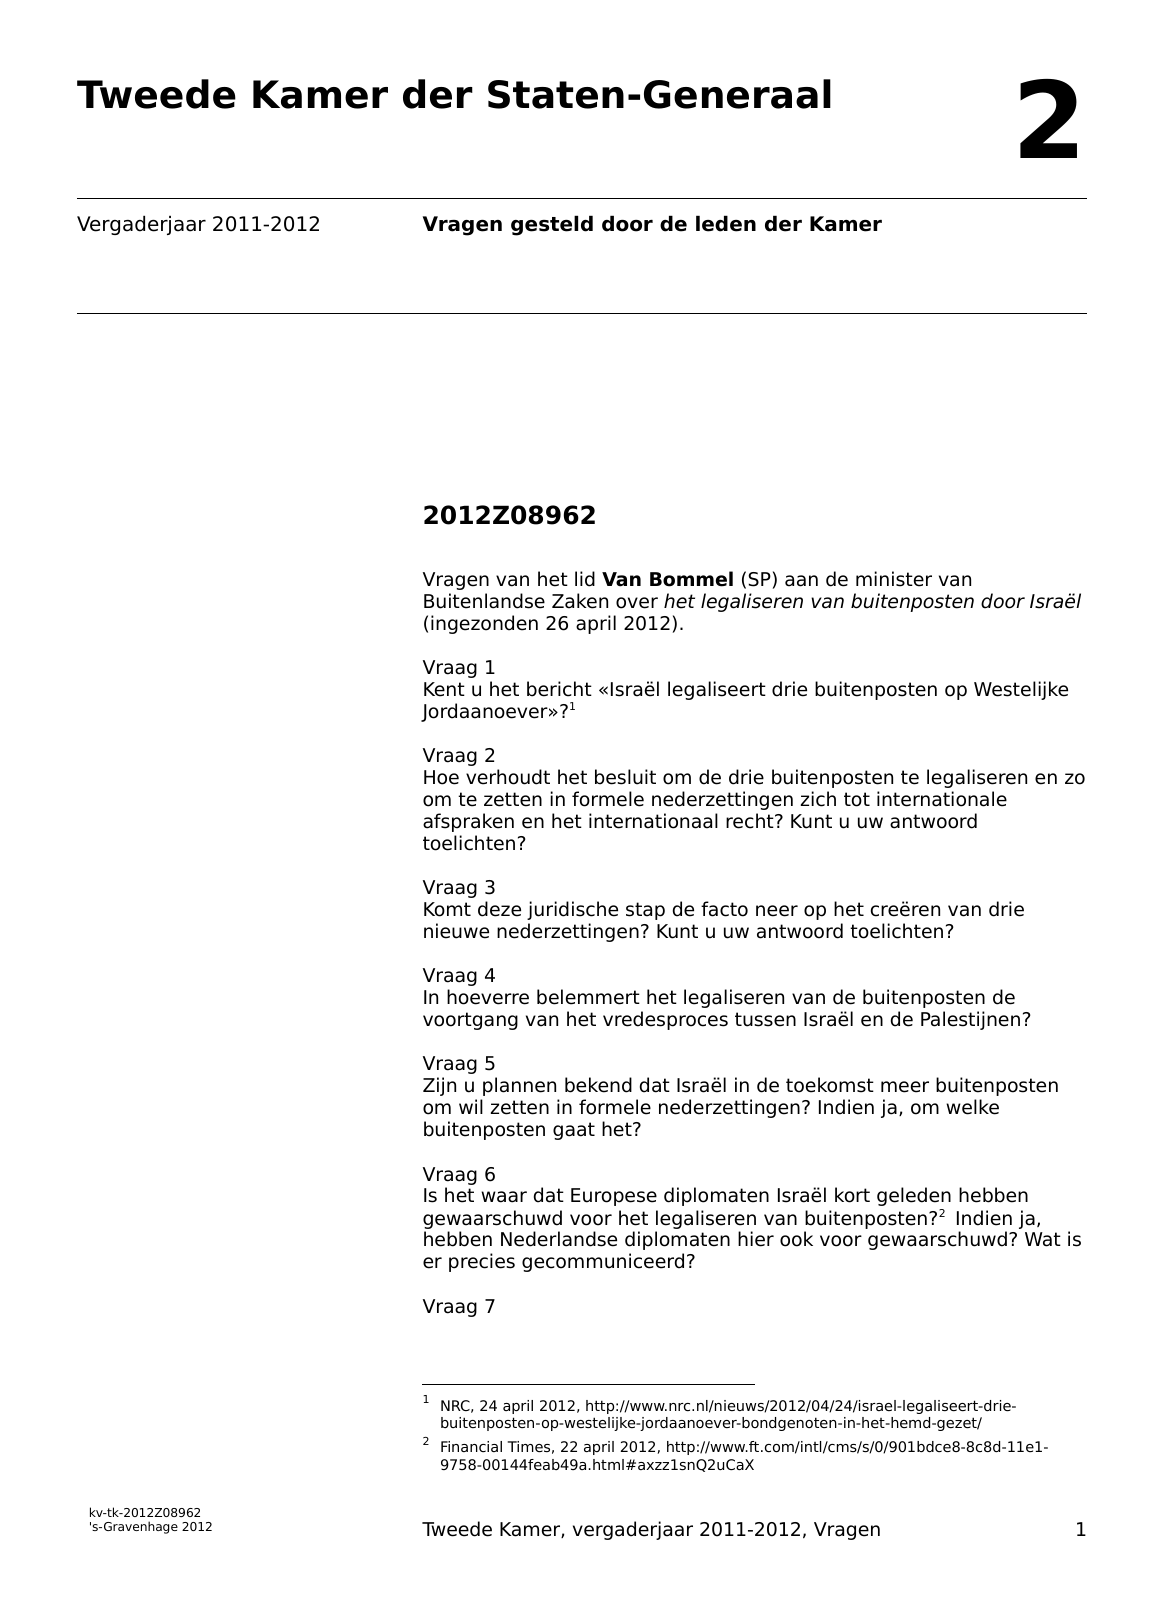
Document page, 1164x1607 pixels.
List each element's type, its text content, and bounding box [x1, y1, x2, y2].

text Kent u het bericht «Israël legaliseert drie buitenposten op Westelijke Jordaanoever»? [422, 679, 1087, 723]
text Vragen van het lid Van Bommel (SP) aan de minister van Buitenlandse Zaken over het legaliseren van buitenposten door Israël (ingezonden 26 april 2012). [422, 569, 1087, 635]
text Financial Times, 22 april 2012, http://www.ft.com/intl/cms/s/0/901bdce8-8c8d-11e1-9758-00144feab49a.html#axzz1snQ2uCaX [422, 1435, 1087, 1474]
table_header 2 [886, 59, 1087, 198]
text Komt deze juridische stap de facto neer op het creëren van drie nieuwe nederzettingen? Kunt u uw antwoord toelichten? [422, 899, 1087, 943]
text 's-Gravenhage 2012 [88, 1520, 323, 1534]
text kv-tk-2012Z08962 [88, 1506, 323, 1520]
text Vraag 7 [422, 1296, 1087, 1317]
text Vraag 5 [422, 1053, 1087, 1075]
table_header Tweede Kamer der Staten-Generaal [77, 59, 886, 198]
text In hoeverre belemmert het legaliseren van de buitenposten de voortgang van het vredesproces tussen Israël en de Palestijnen? [422, 987, 1087, 1031]
text Vraag 1 [422, 657, 1087, 679]
table_cell Vergaderjaar 2011-2012 [77, 199, 422, 313]
text Vraag 6 [422, 1163, 1087, 1185]
text Vraag 4 [422, 965, 1087, 987]
text Vraag 3 [422, 877, 1087, 899]
table_cell Vragen gesteld door de leden der Kamer [422, 199, 1087, 313]
text Vraag 2 [422, 745, 1087, 767]
text 2012Z08962 [422, 501, 1087, 531]
text Is het waar dat Europese diplomaten Israël kort geleden hebben gewaarschuwd voor het legaliseren van buitenposten? Indien ja, hebben Nederlandse diplomaten hier ook voor gewaarschuwd? Wat is er precies gecommuniceerd? [422, 1185, 1087, 1273]
text Zijn u plannen bekend dat Israël in de toekomst meer buitenposten om wil zetten in formele nederzettingen? Indien ja, om welke buitenposten gaat het? [422, 1075, 1087, 1141]
text Hoe verhoudt het besluit om de drie buitenposten te legaliseren en zo om te zetten in formele nederzettingen zich tot internationale afspraken en het internationaal recht? Kunt u uw antwoord toelichten? [422, 767, 1087, 855]
text NRC, 24 april 2012, http://www.nrc.nl/nieuws/2012/04/24/israel-legaliseert-drie-buitenposten-op-westelijke-jordaanoever-bondgenoten-in-het-hemd-gezet/ [422, 1393, 1087, 1432]
